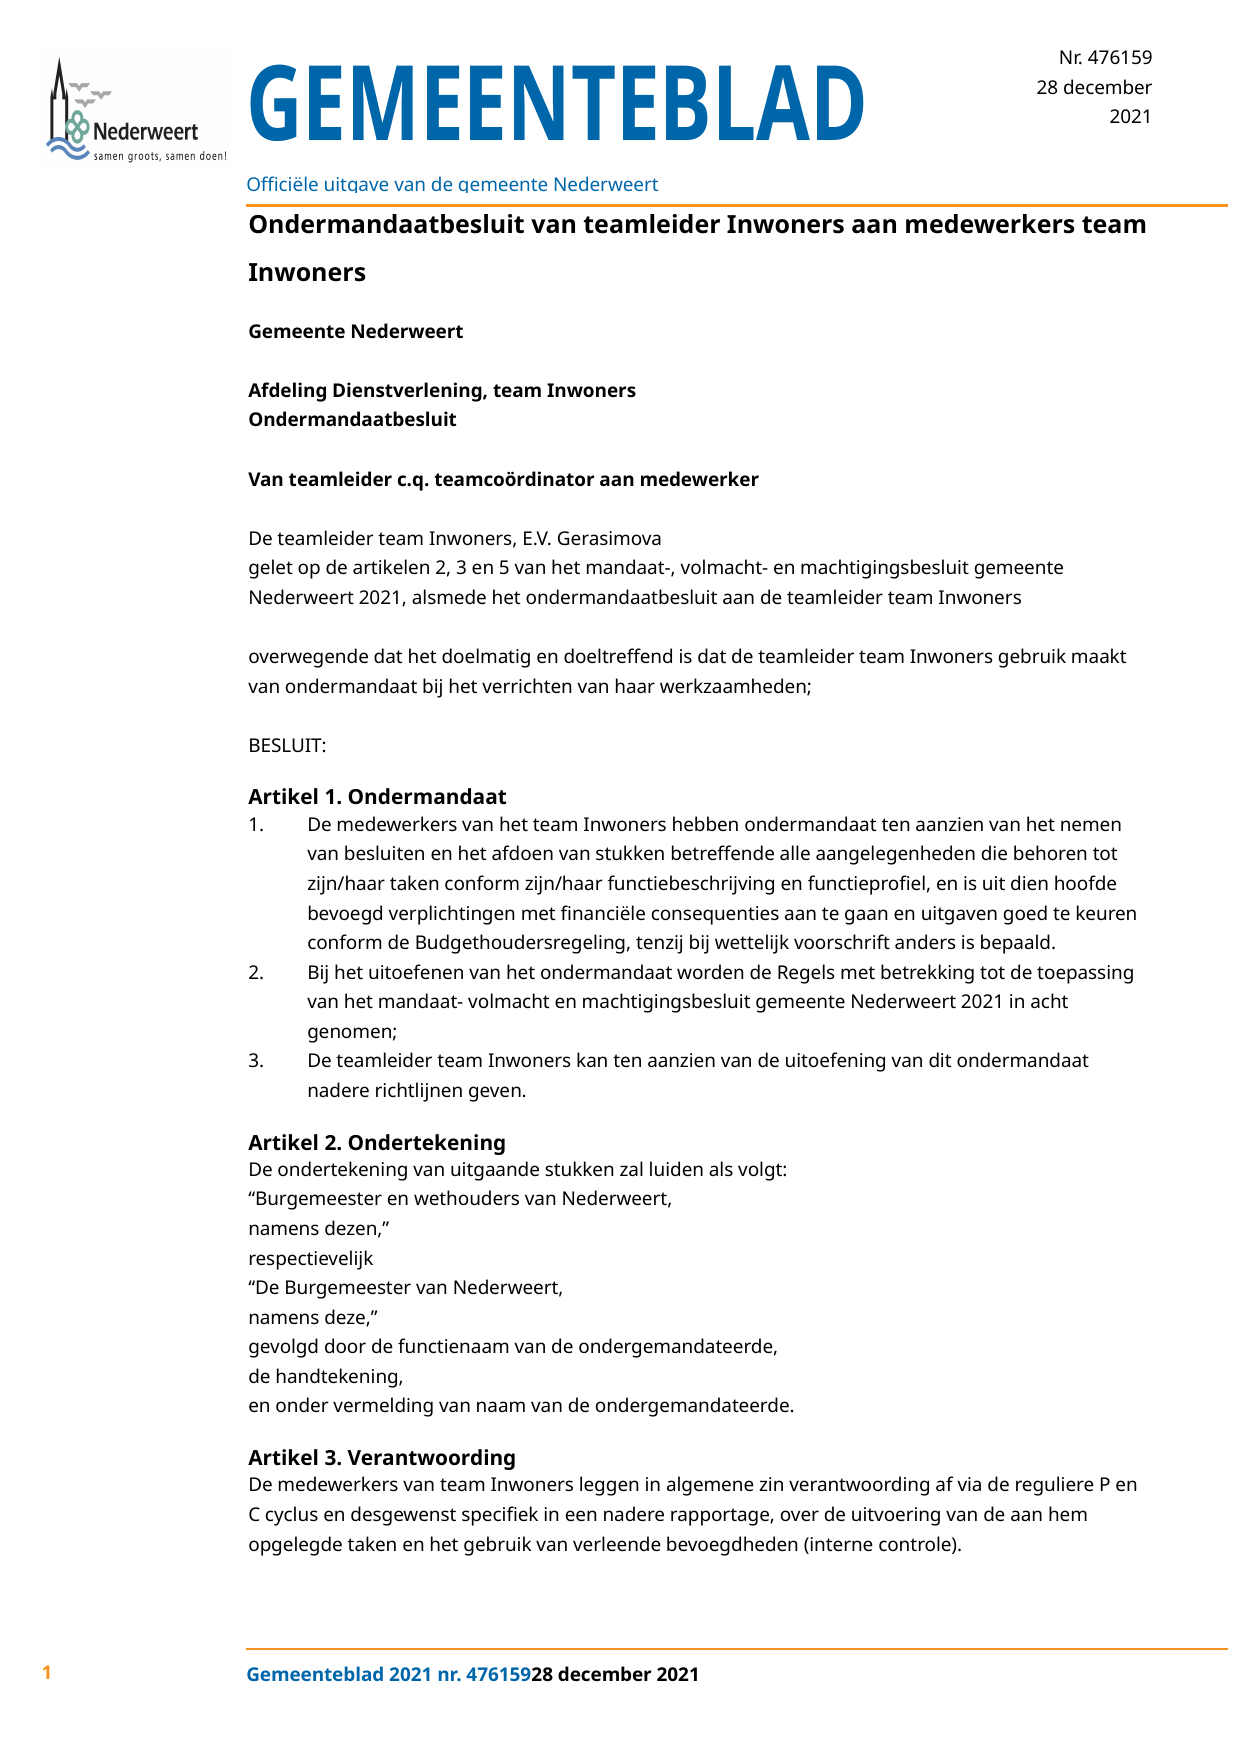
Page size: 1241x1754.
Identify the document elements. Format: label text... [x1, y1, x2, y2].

text “Burgemeester en wethouders van Nederweert, [248, 1186, 1152, 1211]
text namens deze,” [248, 1304, 1152, 1330]
text Gemeente Nederweert [248, 318, 1152, 344]
text Ondermandaatbesluit van teamleider Inwoners aan medewerkers team Inwoners [248, 207, 1152, 288]
text De medewerkers van team Inwoners leggen in algemene zin verantwoording af via de reguliere P en C cyclus en desgewenst specifiek in een nadere rapportage, over de uitvoering van de aan hem opgelegde taken en het gebruik van verleende bevoegdheden (interne controle). [248, 1472, 1152, 1556]
text Artikel 1. Ondermandaat [248, 782, 1152, 811]
text Afdeling Dienstverlening, team Inwoners [248, 377, 1152, 403]
text BESLUIT: [248, 732, 1152, 758]
text respectievelijk [248, 1245, 1152, 1271]
text “De Burgemeester van Nederweert, [248, 1274, 1152, 1300]
list Bij het uitoefenen van het ondermandaat worden de Regels met betrekking tot de toepassing van het mandaat- volmacht en machtigingsbesluit gemeente Nederweert 2021 in acht genomen; [248, 959, 1152, 1044]
text Ondermandaatbesluit [248, 407, 1152, 432]
text gelet op de artikelen 2, 3 en 5 van het mandaat-, volmacht- en machtigingsbesluit gemeente Nederweert 2021, alsmede het ondermandaatbesluit aan de teamleider team Inwoners [248, 554, 1152, 610]
text gevolgd door de functienaam van de ondergemandateerde, [248, 1333, 1152, 1359]
text de handtekening, [248, 1363, 1152, 1389]
text De ondertekening van uitgaande stukken zal luiden als volgt: [248, 1156, 1152, 1182]
text De teamleider team Inwoners, E.V. Gerasimova [248, 525, 1152, 551]
list De teamleider team Inwoners kan ten aanzien van de uitoefening van dit ondermandaat nadere richtlijnen geven. [248, 1048, 1152, 1103]
picture [41, 47, 231, 172]
list De medewerkers van het team Inwoners hebben ondermandaat ten aanzien van het nemen van besluiten en het afdoen van stukken betreffende alle aangelegenheden die behoren tot zijn/haar taken conform zijn/haar functiebeschrijving en functieprofiel, en is uit dien hoofde bevoegd verplichtingen met financiële consequenties aan te gaan en uitgaven goed te keuren conform de Budgethoudersregeling, tenzij bij wettelijk voorschrift anders is bepaald. [248, 811, 1152, 955]
text Van teamleider c.q. teamcoördinator aan medewerker [248, 466, 1152, 492]
text en onder vermelding van naam van de ondergemandateerde. [248, 1393, 1152, 1418]
text Artikel 3. Verantwoording [248, 1443, 1152, 1472]
text overwegende dat het doelmatig en doeltreffend is dat de teamleider team Inwoners gebruik maakt van ondermandaat bij het verrichten van haar werkzaamheden; [248, 643, 1152, 699]
text namens dezen,” [248, 1215, 1152, 1241]
text Artikel 2. Ondertekening [248, 1128, 1152, 1156]
